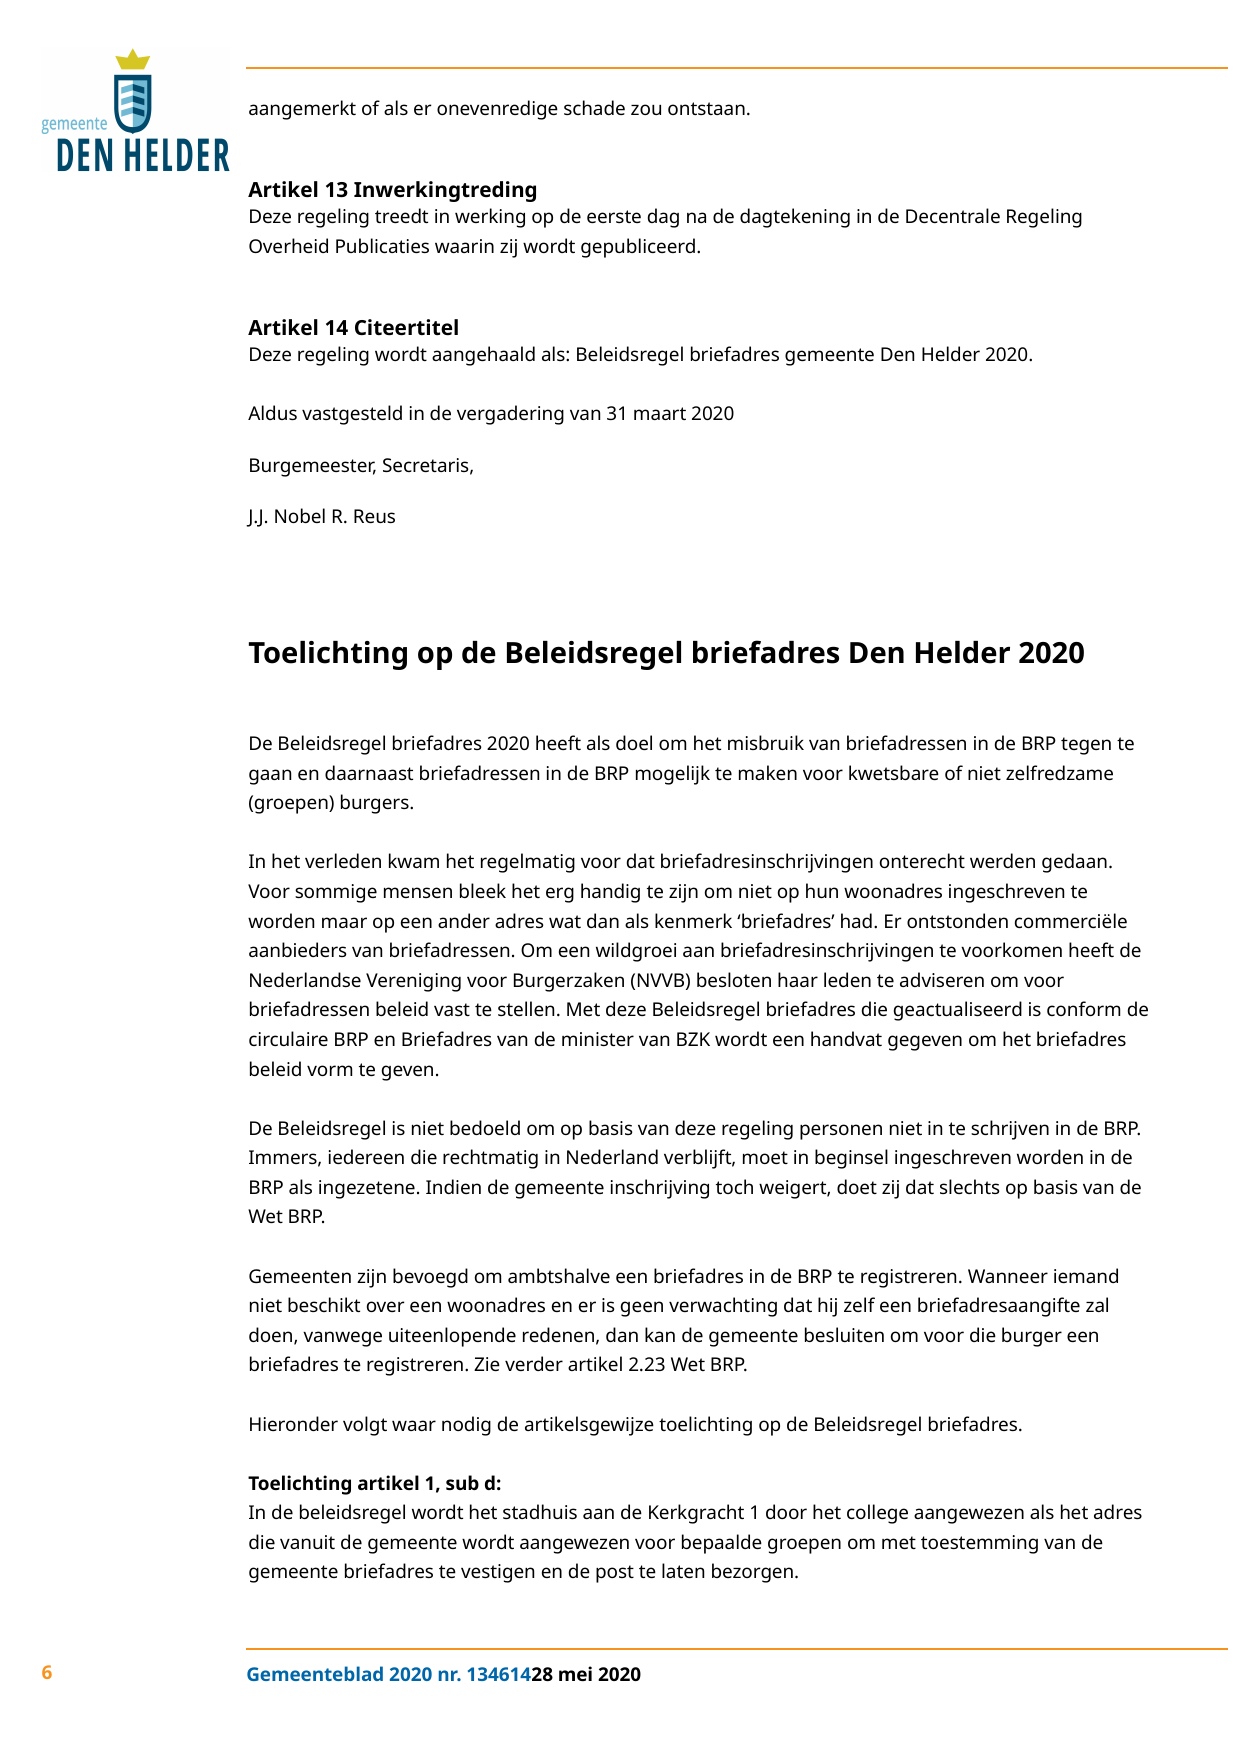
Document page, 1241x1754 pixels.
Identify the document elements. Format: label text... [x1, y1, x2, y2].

text Hieronder volgt waar nodig de artikelsgewijze toelichting op de Beleidsregel briefadres. [248, 1411, 1152, 1437]
text J.J. Nobel R. Reus [248, 503, 1152, 529]
text Toelichting op de Beleidsregel briefadres Den Helder 2020 [248, 632, 1152, 672]
picture [182, 144, 187, 165]
text Deze regeling treedt in werking op de eerste dag na de dagtekening in de Decentrale Regeling Overheid Publicaties waarin zij wordt gepubliceerd. [248, 203, 1152, 258]
text In het verleden kwam het regelmatig voor dat briefadresinschrijvingen onterecht werden gedaan. Voor sommige mensen bleek het erg handig te zijn om niet op hun woonadres ingeschreven te worden maar op een ander adres wat dan als kenmerk ‘briefadres’ had. Er ontstonden commerciële aanbieders van briefadressen. Om een wildgroei aan briefadresinschrijvingen te voorkomen heeft de Nederlandse Vereniging voor Burgerzaken (NVVB) besloten haar leden te adviseren om voor briefadressen beleid vast te stellen. Met deze Beleidsregel briefadres die geactualiseerd is conform de circulaire BRP en Briefadres van de minister van BZK wordt een handvat gegeven om het briefadres beleid vorm te geven. [248, 849, 1152, 1082]
text Artikel 13 Inwerkingtreding [248, 175, 1152, 203]
text aangemerkt of als er onevenredige schade zou ontstaan. [248, 95, 1152, 121]
text Artikel 14 Citeertitel [248, 313, 1152, 341]
text De Beleidsregel briefadres 2020 heeft als doel om het misbruik van briefadressen in de BRP tegen te gaan en daarnaast briefadressen in de BRP mogelijk te maken voor kwetsbare of niet zelfredzame (groepen) burgers. [248, 730, 1152, 815]
text Aldus vastgesteld in de vergadering van 31 maart 2020 [248, 400, 1152, 426]
picture [63, 144, 68, 165]
text Deze regeling wordt aangehaald als: Beleidsregel briefadres gemeente Den Helder 2020. [248, 341, 1152, 367]
text Toelichting artikel 1, sub d: [248, 1470, 1152, 1496]
text Gemeenten zijn bevoegd om ambtshalve een briefadres in de BRP te registreren. Wanneer iemand niet beschikt over een woonadres en er is geen verwachting dat hij zelf een briefadresaangifte zal doen, vanwege uiteenlopende redenen, dan kan de gemeente besluiten om voor die burger een briefadres te registreren. Zie verder artikel 2.23 Wet BRP. [248, 1263, 1152, 1377]
picture [100, 154, 106, 172]
picture [220, 160, 224, 172]
picture [130, 157, 135, 172]
text Burgemeester, Secretaris, [248, 452, 1152, 478]
text De Beleidsregel is niet bedoeld om op basis van deze regeling personen niet in te schrijven in de BRP. Immers, iedereen die rechtmatig in Nederland verblijft, moet in beginsel ingeschreven worden in de BRP als ingezetene. Indien de gemeente inschrijving toch weigert, doet zij dat slechts op basis van de Wet BRP. [248, 1115, 1152, 1229]
text In de beleidsregel wordt het stadhuis aan de Kerkgracht 1 door het college aangewezen als het adres die vanuit de gemeente wordt aangewezen voor bepaalde groepen om met toestemming van de gemeente briefadres te vestigen en de post te laten bezorgen. [248, 1499, 1152, 1584]
picture [41, 47, 231, 172]
